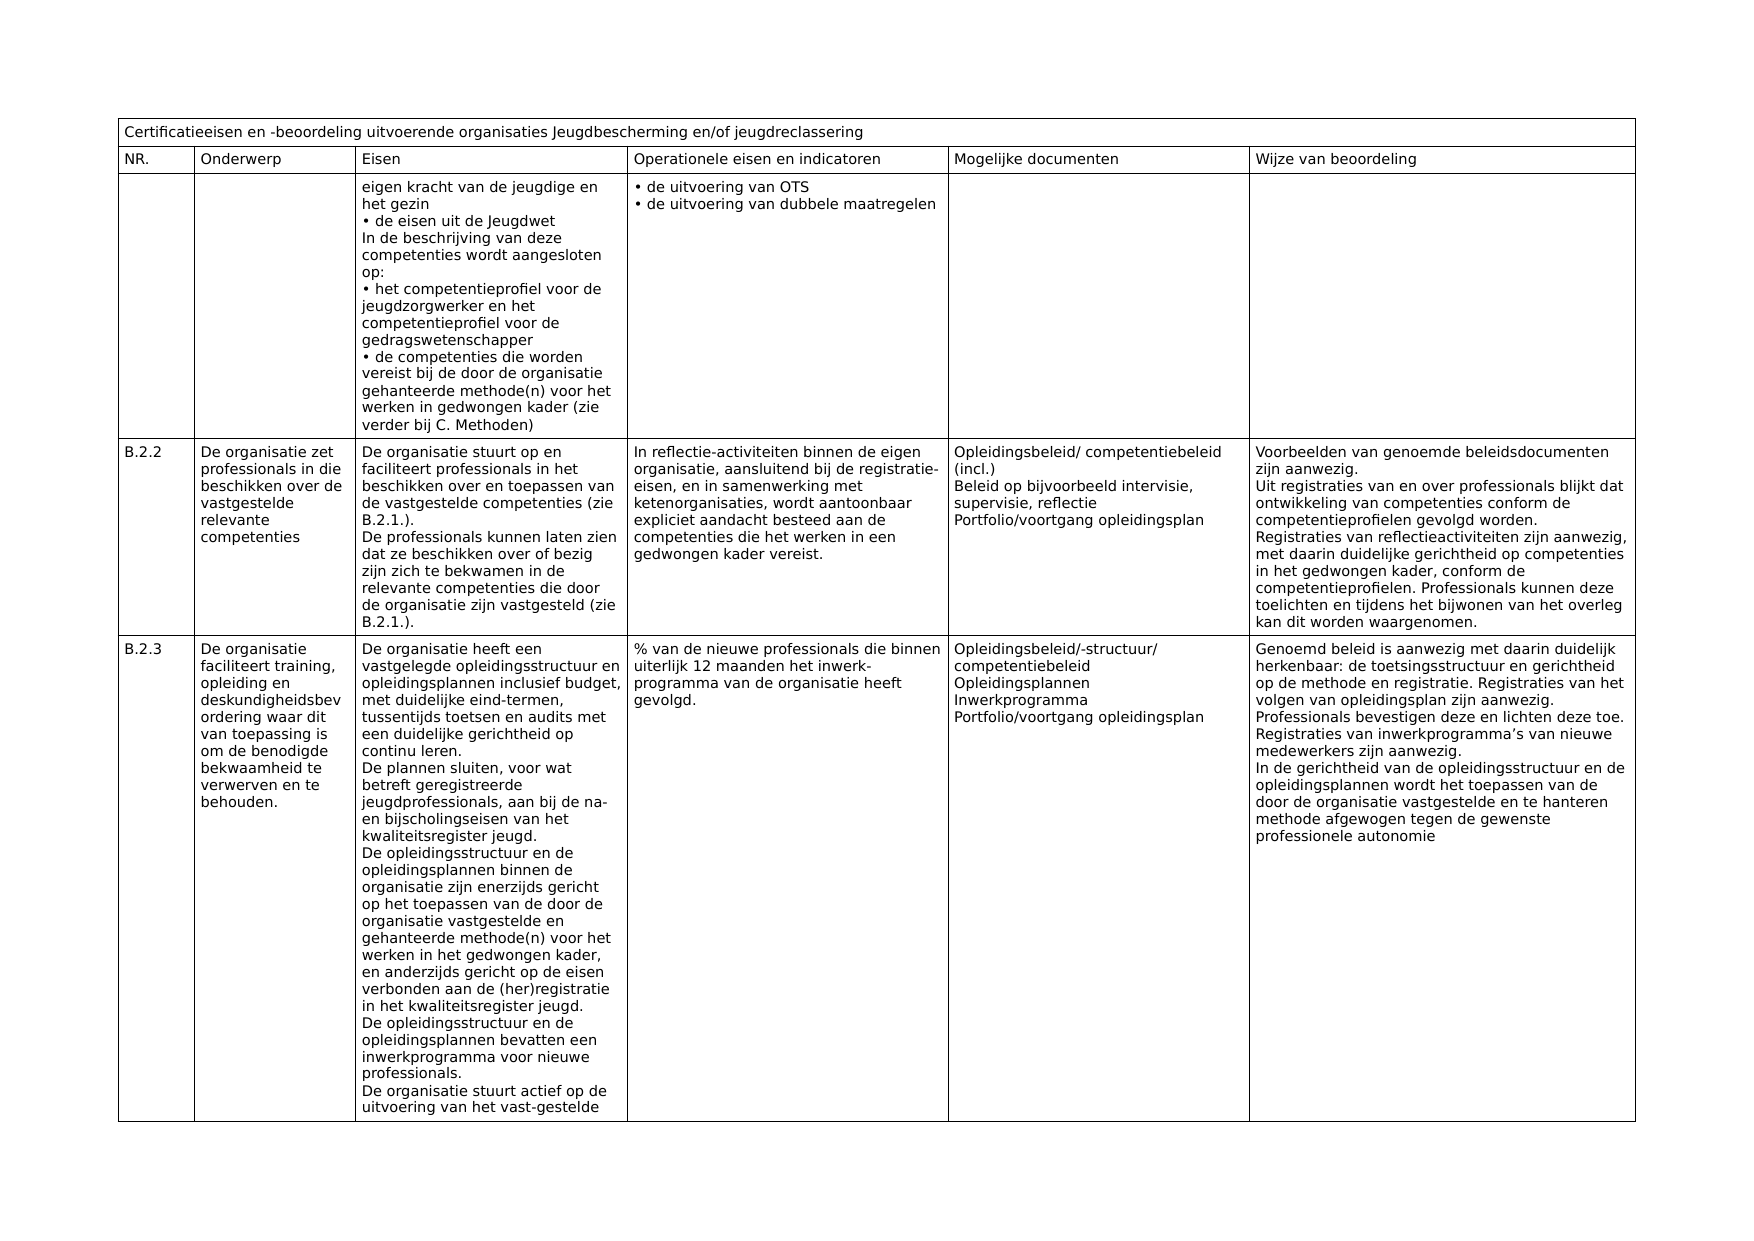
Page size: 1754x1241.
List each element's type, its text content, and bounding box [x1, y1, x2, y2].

table_cell Opleidingsbeleid/ competentiebeleid (incl.) Beleid op bijvoorbeeld intervisie, supervisie, reflectie Portfolio/voortgang opleidingsplan [949, 439, 1249, 635]
table_cell Onderwerp [195, 147, 355, 173]
table_cell Mogelijke documenten [949, 147, 1249, 173]
table_cell De organisatie heeft een vastgelegde opleidingsstructuur en opleidingsplannen inclusief budget, met duidelijke eind-termen, tussentijds toetsen en audits met een duidelijke gerichtheid op continu leren. De plannen sluiten, voor wat betreft geregistreerde jeugdprofessionals, aan bij de na- en bijscholingseisen van het kwaliteitsregister jeugd. De opleidingsstructuur en de opleidingsplannen binnen de organisatie zijn enerzijds gericht op het toepassen van de door de organisatie vastgestelde en gehanteerde methode(n) voor het werken in het gedwongen kader, en anderzijds gericht op de eisen verbonden aan de (her)registratie in het kwaliteitsregister jeugd. De opleidingsstructuur en de opleidingsplannen bevatten een inwerkprogramma voor nieuwe professionals. De organisatie stuurt actief op de uitvoering van het vast-gestelde [356, 636, 627, 1121]
table_cell eigen kracht van de jeugdige en het gezin • de eisen uit de Jeugdwet In de beschrijving van deze competenties wordt aangesloten op: • het competentieprofiel voor de jeugdzorgwerker en het competentieprofiel voor de gedragswetenschapper • de competenties die worden vereist bij de door de organisatie gehanteerde methode(n) voor het werken in gedwongen kader (zie verder bij C. Methoden) [356, 174, 627, 438]
table_cell [949, 174, 1249, 438]
table_cell In reflectie-activiteiten binnen de eigen organisatie, aansluitend bij de registratie-eisen, en in samenwerking met ketenorganisaties, wordt aantoonbaar expliciet aandacht besteed aan de competenties die het werken in een gedwongen kader vereist. [628, 439, 948, 635]
table_cell [195, 174, 355, 438]
table_header Certificatieeisen en -beoordeling uitvoerende organisaties Jeugdbescherming en/of jeugdreclassering [119, 119, 1635, 146]
table_cell Opleidingsbeleid/-structuur/competentiebeleid Opleidingsplannen Inwerkprogramma Portfolio/voortgang opleidingsplan [949, 636, 1249, 1121]
table_cell Operationele eisen en indicatoren [628, 147, 948, 173]
table_cell [119, 174, 194, 438]
table_cell Eisen [356, 147, 627, 173]
table_cell De organisatie stuurt op en faciliteert professionals in het beschikken over en toepassen van de vastgestelde competenties (zie B.2.1.). De professionals kunnen laten zien dat ze beschikken over of bezig zijn zich te bekwamen in de relevante competenties die door de organisatie zijn vastgesteld (zie B.2.1.). [356, 439, 627, 635]
table_cell B.2.2 [119, 439, 194, 635]
table_cell Wijze van beoordeling [1250, 147, 1635, 173]
table_cell De organisatie faciliteert training, opleiding en deskundigheidsbevordering waar dit van toepassing is om de benodigde bekwaamheid te verwerven en te behouden. [195, 636, 355, 1121]
table_cell % van de nieuwe professionals die binnen uiterlijk 12 maanden het inwerk-programma van de organisatie heeft gevolgd. [628, 636, 948, 1121]
table_cell Genoemd beleid is aanwezig met daarin duidelijk herkenbaar: de toetsingsstructuur en gerichtheid op de methode en registratie. Registraties van het volgen van opleidingsplan zijn aanwezig. Professionals bevestigen deze en lichten deze toe. Registraties van inwerkprogramma’s van nieuwe medewerkers zijn aanwezig. In de gerichtheid van de opleidingsstructuur en de opleidingsplannen wordt het toepassen van de door de organisatie vastgestelde en te hanteren methode afgewogen tegen de gewenste professionele autonomie [1250, 636, 1635, 1121]
table_cell B.2.3 [119, 636, 194, 1121]
table_cell Voorbeelden van genoemde beleidsdocumenten zijn aanwezig. Uit registraties van en over professionals blijkt dat ontwikkeling van competenties conform de competentieprofielen gevolgd worden. Registraties van reflectieactiviteiten zijn aanwezig, met daarin duidelijke gerichtheid op competenties in het gedwongen kader, conform de competentieprofielen. Professionals kunnen deze toelichten en tijdens het bijwonen van het overleg kan dit worden waargenomen. [1250, 439, 1635, 635]
table_cell • de uitvoering van OTS • de uitvoering van dubbele maatregelen [628, 174, 948, 438]
table_cell [1250, 174, 1635, 438]
table_cell De organisatie zet professionals in die beschikken over de vastgestelde relevante competenties [195, 439, 355, 635]
table_cell NR. [119, 147, 194, 173]
